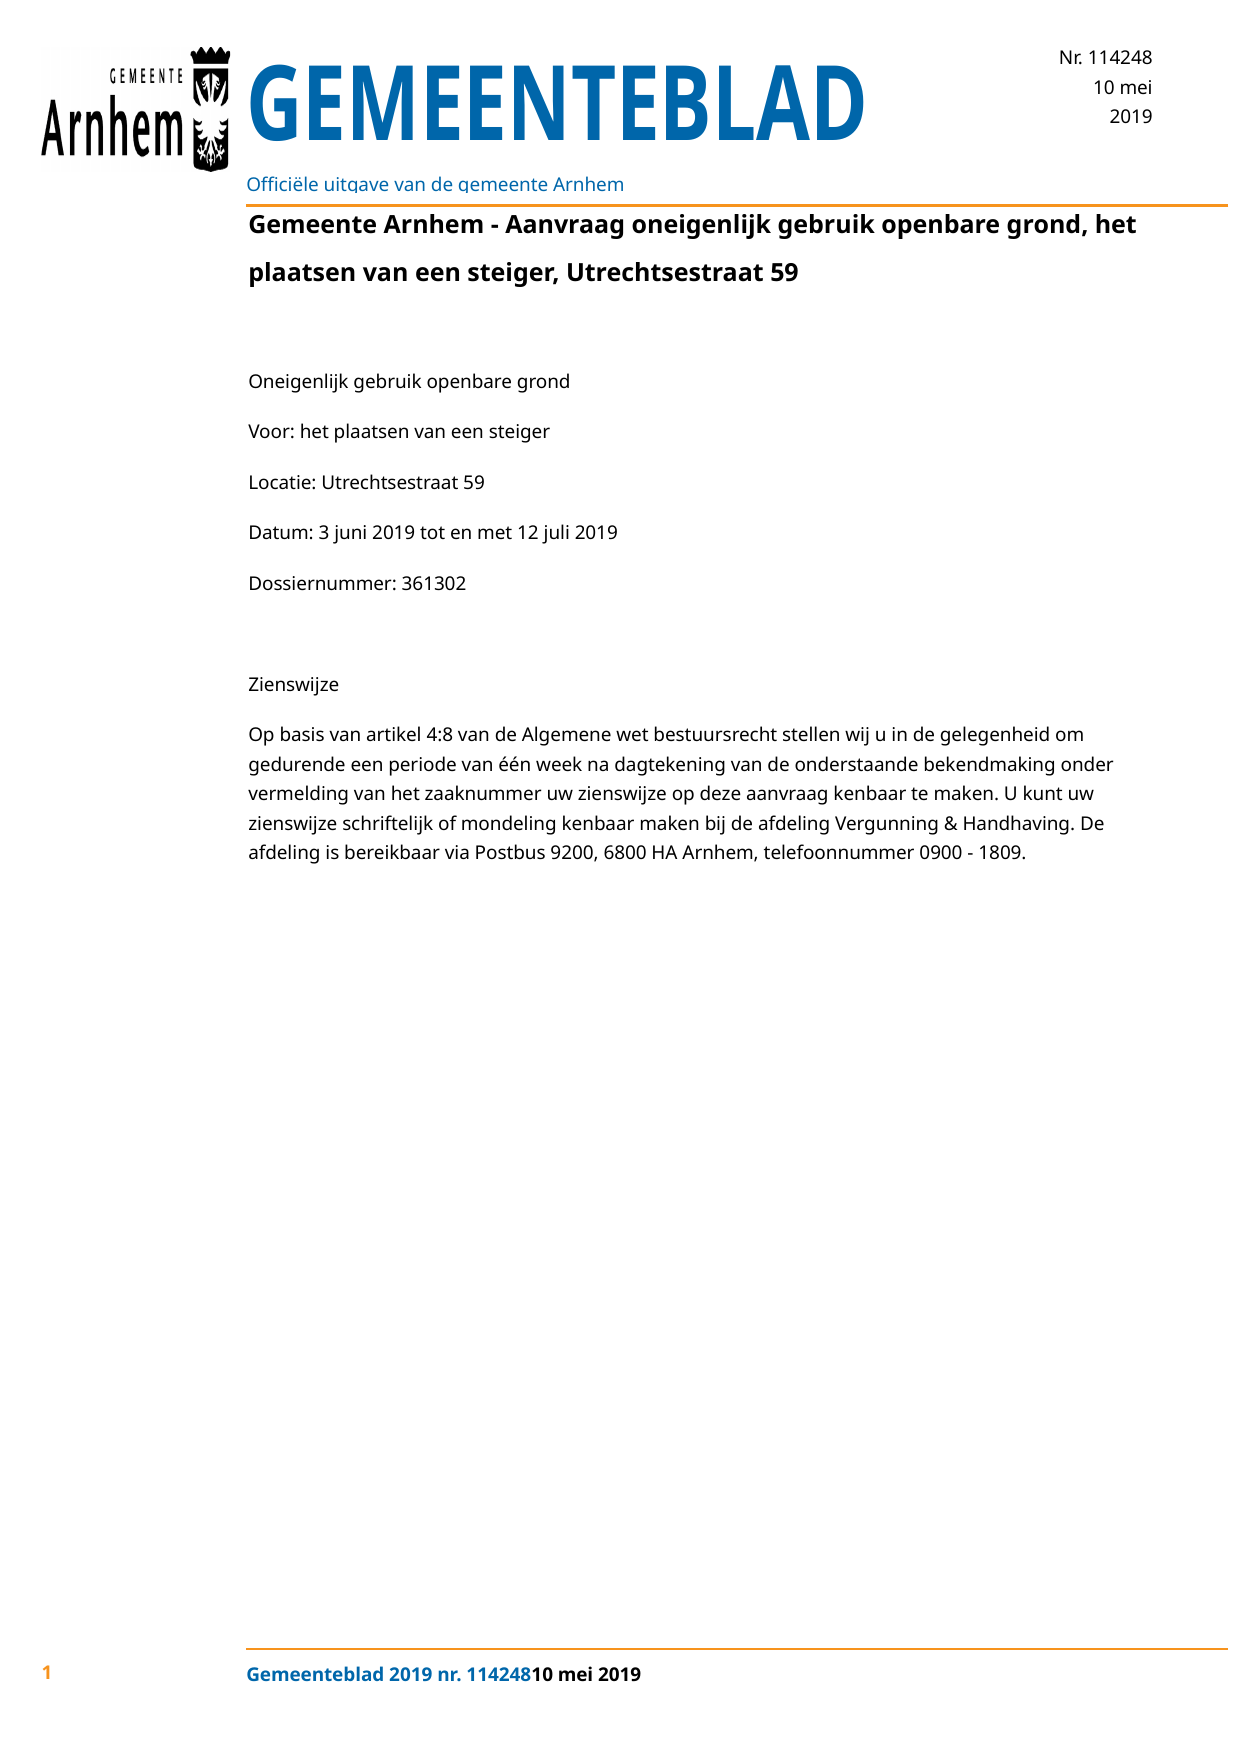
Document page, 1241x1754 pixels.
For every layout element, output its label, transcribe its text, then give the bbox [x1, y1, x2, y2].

text Datum: 3 juni 2019 tot en met 12 juli 2019 [248, 519, 1152, 545]
text Gemeente Arnhem - Aanvraag oneigenlijk gebruik openbare grond, het plaatsen van een steiger, Utrechtsestraat 59 [248, 207, 1152, 288]
text Oneigenlijk gebruik openbare grond [248, 368, 1152, 394]
text Op basis van artikel 4:8 van de Algemene wet bestuursrecht stellen wij u in de gelegenheid om gedurende een periode van één week na dagtekening van de onderstaande bekendmaking onder vermelding van het zaaknummer uw zienswijze op deze aanvraag kenbaar te maken. U kunt uw zienswijze schriftelijk of mondeling kenbaar maken bij de afdeling Vergunning & Handhaving. De afdeling is bereikbaar via Postbus 9200, 6800 HA Arnhem, telefoonnummer 0900 - 1809. [248, 721, 1152, 865]
text Locatie: Utrechtsestraat 59 [248, 469, 1152, 495]
picture [41, 47, 231, 172]
text Zienswijze [248, 671, 1152, 697]
text Dossiernummer: 361302 [248, 570, 1152, 596]
text Voor: het plaatsen van een steiger [248, 419, 1152, 444]
